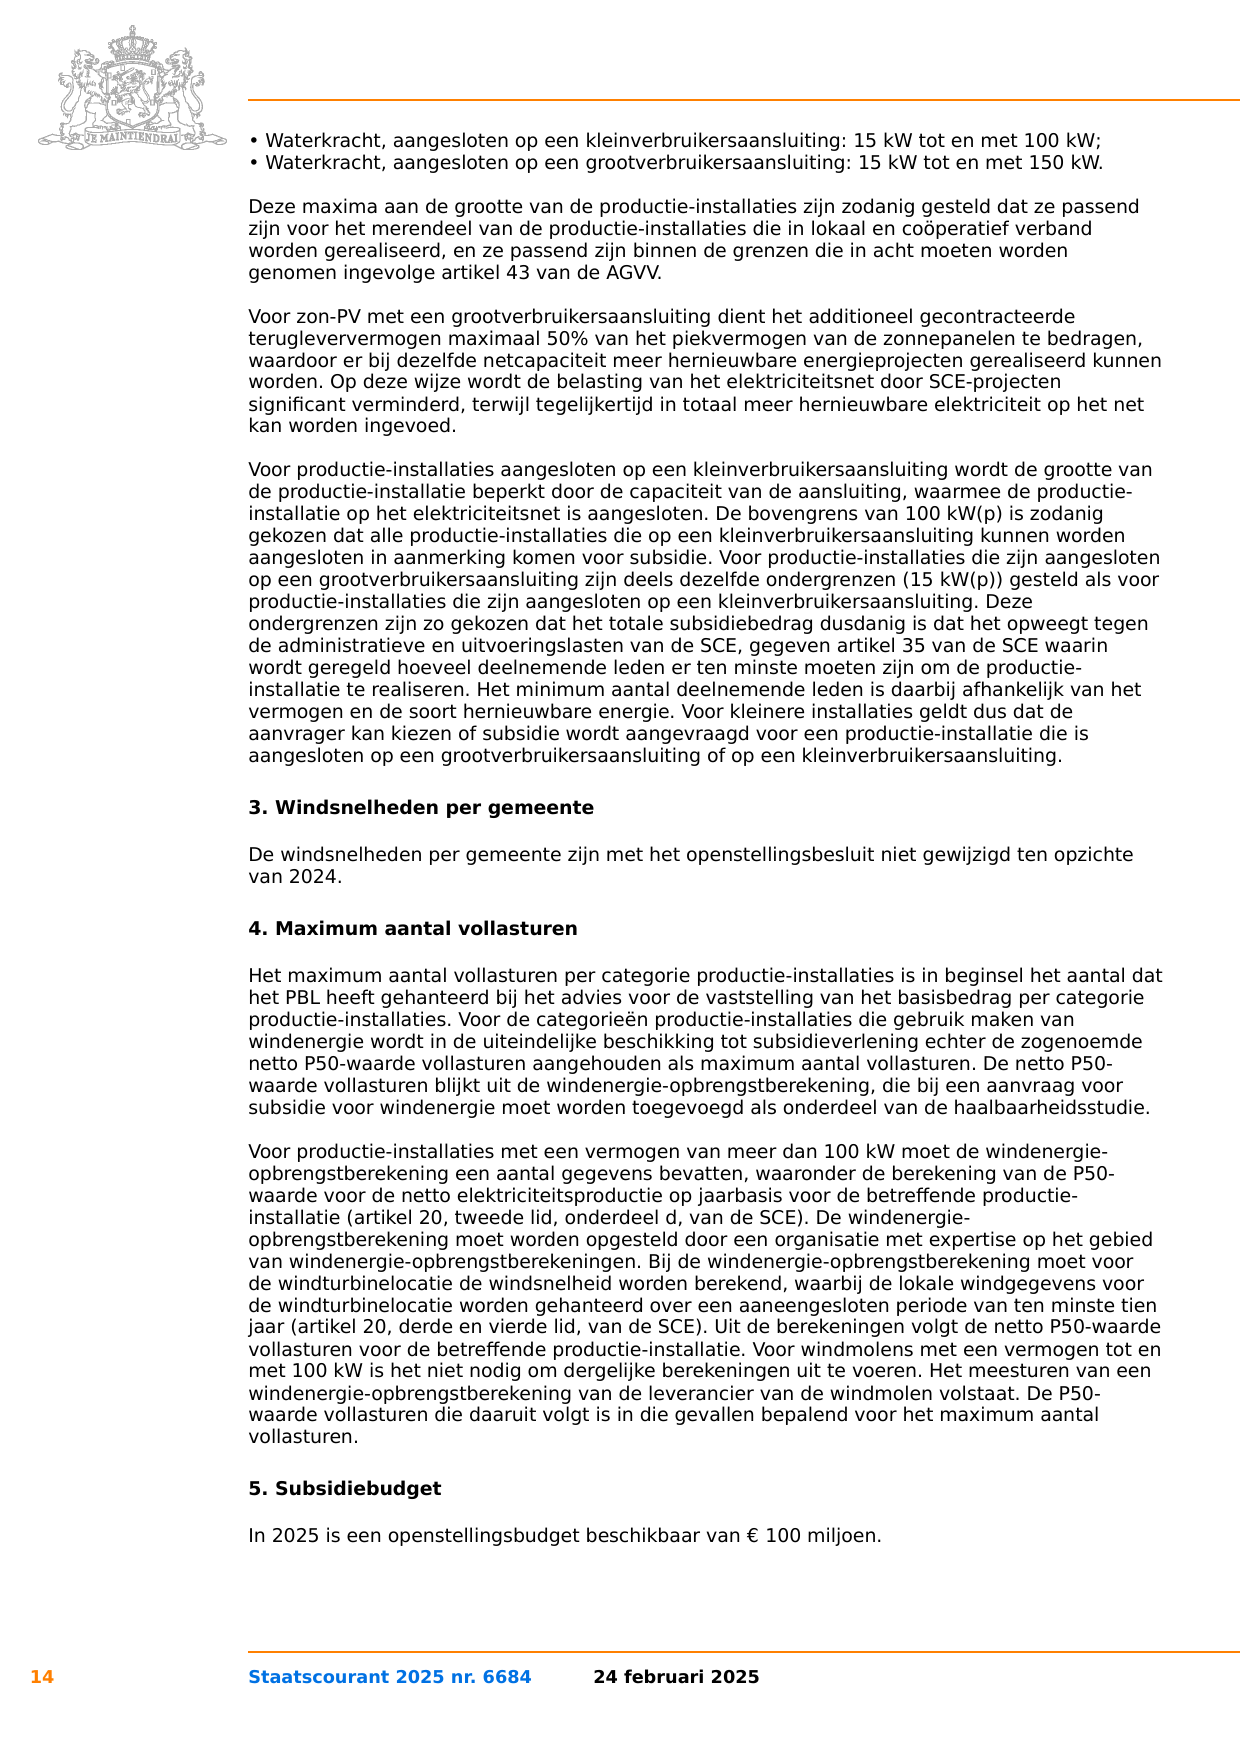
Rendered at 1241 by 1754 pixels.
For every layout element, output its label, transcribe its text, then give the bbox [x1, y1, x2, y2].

text Deze maxima aan de grootte van de productie-installaties zijn zodanig gesteld dat ze passend zijn voor het merendeel van de productie-installaties die in lokaal en coöperatief verband worden gerealiseerd, en ze passend zijn binnen de grenzen die in acht moeten worden genomen ingevolge artikel 43 van de AGVV. [248, 196, 1163, 284]
subtitle 5. Subsidiebudget [248, 1478, 1163, 1500]
text Voor productie-installaties aangesloten op een kleinverbruikersaansluiting wordt de grootte van de productie-installatie beperkt door de capaciteit van de aansluiting, waarmee de productie-installatie op het elektriciteitsnet is aangesloten. De bovengrens van 100 kW(p) is zodanig gekozen dat alle productie-installaties die op een kleinverbruikersaansluiting kunnen worden aangesloten in aanmerking komen voor subsidie. Voor productie-installaties die zijn aangesloten op een grootverbruikersaansluiting zijn deels dezelfde ondergrenzen (15 kW(p)) gesteld als voor productie-installaties die zijn aangesloten op een kleinverbruikersaansluiting. Deze ondergrenzen zijn zo gekozen dat het totale subsidiebedrag dusdanig is dat het opweegt tegen de administratieve en uitvoeringslasten van de SCE, gegeven artikel 35 van de SCE waarin wordt geregeld hoeveel deelnemende leden er ten minste moeten zijn om de productie-installatie te realiseren. Het minimum aantal deelnemende leden is daarbij afhankelijk van het vermogen en de soort hernieuwbare energie. Voor kleinere installaties geldt dus dat de aanvrager kan kiezen of subsidie wordt aangevraagd voor een productie-installatie die is aangesloten op een grootverbruikersaansluiting of op een kleinverbruikersaansluiting. [248, 459, 1163, 767]
text • Waterkracht, aangesloten op een grootverbruikersaansluiting: 15 kW tot en met 150 kW. [248, 152, 1163, 174]
picture [38, 25, 227, 150]
text Voor zon-PV met een grootverbruikersaansluiting dient het additioneel gecontracteerde terugleververmogen maximaal 50% van het piekvermogen van de zonnepanelen te bedragen, waardoor er bij dezelfde netcapaciteit meer hernieuwbare energieprojecten gerealiseerd kunnen worden. Op deze wijze wordt de belasting van het elektriciteitsnet door SCE-projecten significant verminderd, terwijl tegelijkertijd in totaal meer hernieuwbare elektriciteit op het net kan worden ingevoed. [248, 306, 1163, 437]
text Voor productie-installaties met een vermogen van meer dan 100 kW moet de windenergie-opbrengstberekening een aantal gegevens bevatten, waaronder de berekening van de P50-waarde voor de netto elektriciteitsproductie op jaarbasis voor de betreffende productie-installatie (artikel 20, tweede lid, onderdeel d, van de SCE). De windenergie-opbrengstberekening moet worden opgesteld door een organisatie met expertise op het gebied van windenergie-opbrengstberekeningen. Bij de windenergie-opbrengstberekening moet voor de windturbinelocatie de windsnelheid worden berekend, waarbij de lokale windgegevens voor de windturbinelocatie worden gehanteerd over een aaneengesloten periode van ten minste tien jaar (artikel 20, derde en vierde lid, van de SCE). Uit de berekeningen volgt de netto P50-waarde vollasturen voor de betreffende productie-installatie. Voor windmolens met een vermogen tot en met 100 kW is het niet nodig om dergelijke berekeningen uit te voeren. Het meesturen van een windenergie-opbrengstberekening van de leverancier van de windmolen volstaat. De P50-waarde vollasturen die daaruit volgt is in die gevallen bepalend voor het maximum aantal vollasturen. [248, 1141, 1163, 1448]
text In 2025 is een openstellingsbudget beschikbaar van € 100 miljoen. [248, 1525, 1163, 1547]
subtitle 3. Windsnelheden per gemeente [248, 797, 1163, 819]
text Het maximum aantal vollasturen per categorie productie-installaties is in beginsel het aantal dat het PBL heeft gehanteerd bij het advies voor de vaststelling van het basisbedrag per categorie productie-installaties. Voor de categorieën productie-installaties die gebruik maken van windenergie wordt in de uiteindelijke beschikking tot subsidieverlening echter de zogenoemde netto P50-waarde vollasturen aangehouden als maximum aantal vollasturen. De netto P50-waarde vollasturen blijkt uit de windenergie-opbrengstberekening, die bij een aanvraag voor subsidie voor windenergie moet worden toegevoegd als onderdeel van de haalbaarheidsstudie. [248, 965, 1163, 1119]
text • Waterkracht, aangesloten op een kleinverbruikersaansluiting: 15 kW tot en met 100 kW; [248, 130, 1163, 152]
text De windsnelheden per gemeente zijn met het openstellingsbesluit niet gewijzigd ten opzichte van 2024. [248, 844, 1163, 888]
subtitle 4. Maximum aantal vollasturen [248, 918, 1163, 940]
